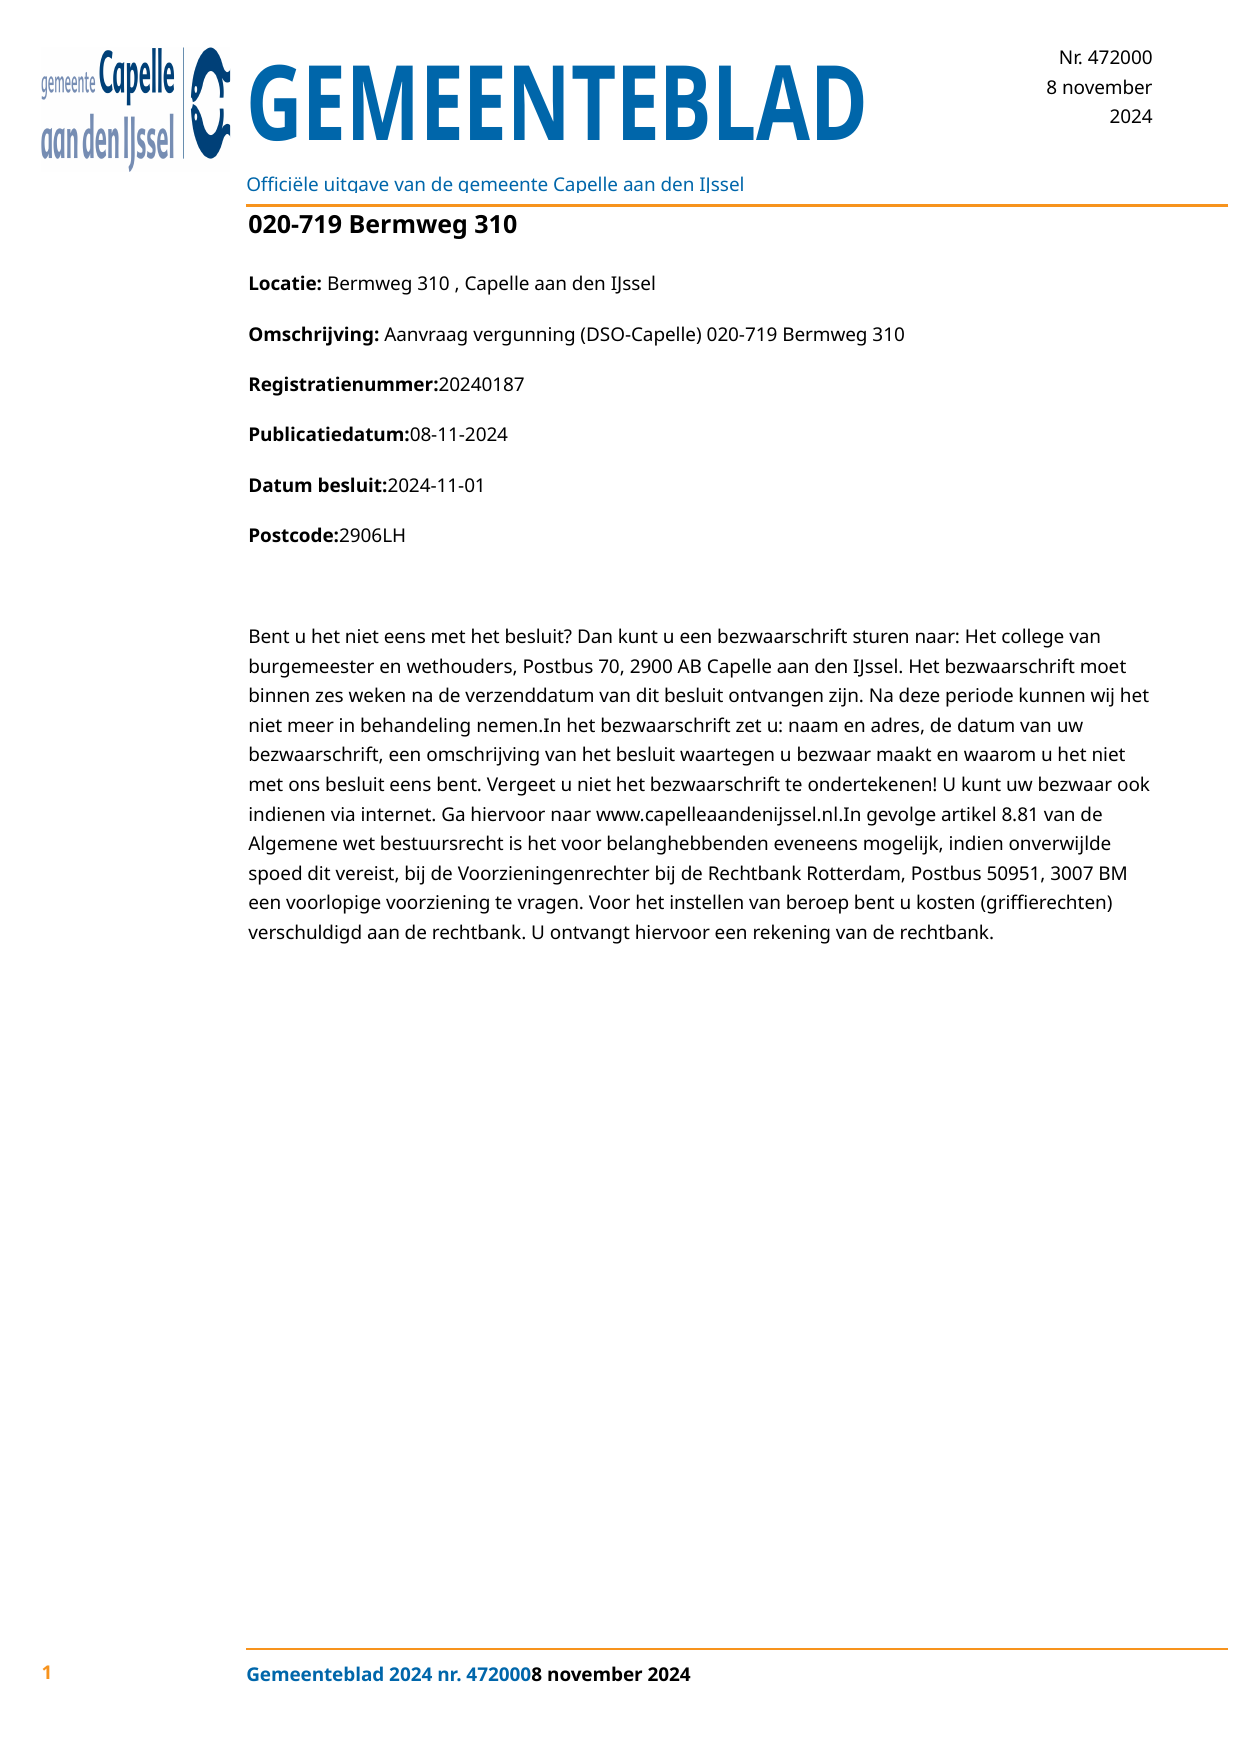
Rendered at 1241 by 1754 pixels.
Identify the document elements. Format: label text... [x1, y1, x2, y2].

text Omschrijving: Aanvraag vergunning (DSO-Capelle) 020-719 Bermweg 310 [248, 321, 1152, 346]
text Bent u het niet eens met het besluit? Dan kunt u een bezwaarschrift sturen naar: Het college van burgemeester en wethouders, Postbus 70, 2900 AB Capelle aan den IJssel. Het bezwaarschrift moet binnen zes weken na de verzenddatum van dit besluit ontvangen zijn. Na deze periode kunnen wij het niet meer in behandeling nemen.In het bezwaarschrift zet u: naam en adres, de datum van uw bezwaarschrift, een omschrijving van het besluit waartegen u bezwaar maakt en waarom u het niet met ons besluit eens bent. Vergeet u niet het bezwaarschrift te ondertekenen! U kunt uw bezwaar ook indienen via internet. Ga hiervoor naar www.capelleaandenijssel.nl.In gevolge artikel 8.81 van de Algemene wet bestuursrecht is het voor belanghebbenden eveneens mogelijk, indien onverwijlde spoed dit vereist, bij de Voorzieningenrechter bij de Rechtbank Rotterdam, Postbus 50951, 3007 BM een voorlopige voorziening te vragen. Voor het instellen van beroep bent u kosten (griffierechten) verschuldigd aan de rechtbank. U ontvangt hiervoor een rekening van de rechtbank. [248, 623, 1152, 945]
text Locatie: Bermweg 310 , Capelle aan den IJssel [248, 270, 1152, 296]
text 020-719 Bermweg 310 [248, 207, 1152, 241]
picture [41, 47, 231, 172]
text Postcode:2906LH [248, 522, 1152, 548]
text Publicatiedatum:08-11-2024 [248, 422, 1152, 447]
text Datum besluit:2024-11-01 [248, 472, 1152, 498]
text Registratienummer:20240187 [248, 371, 1152, 397]
